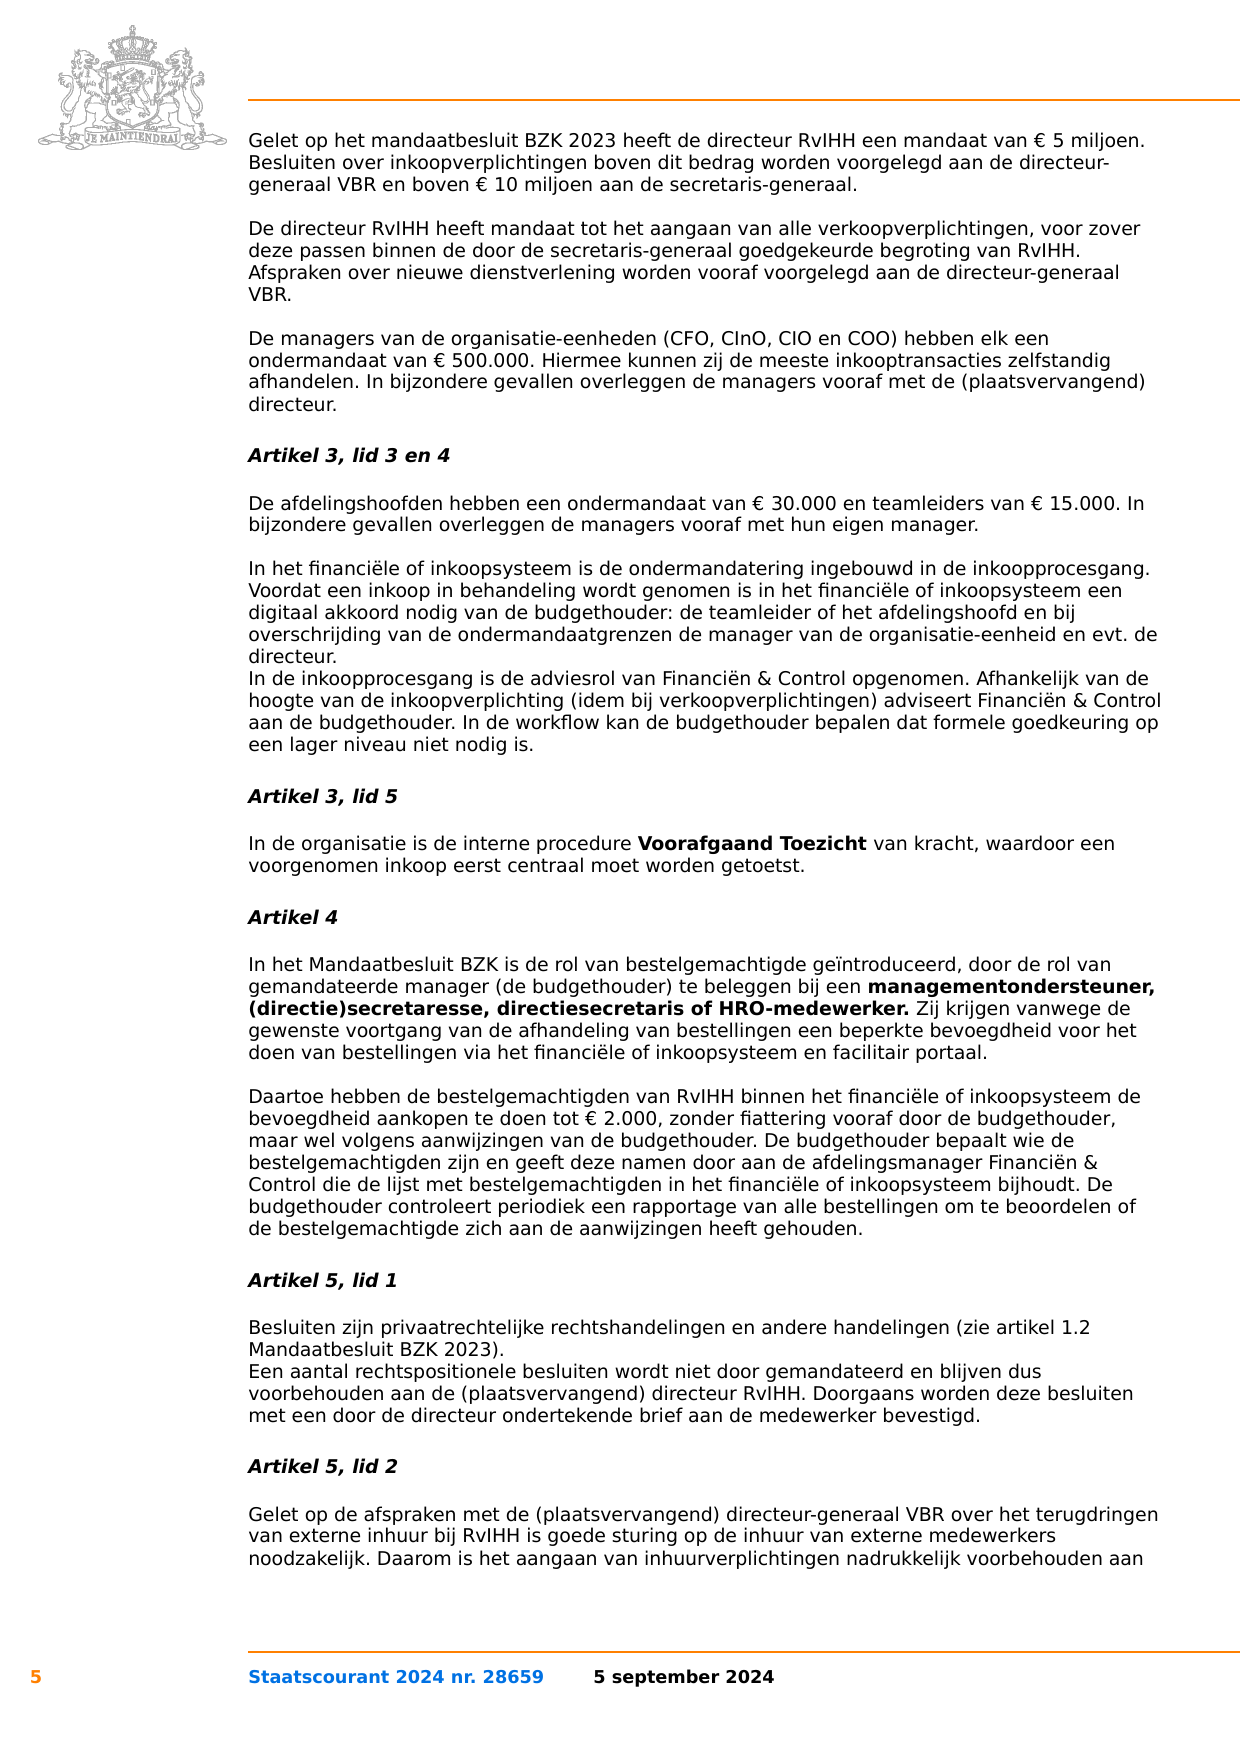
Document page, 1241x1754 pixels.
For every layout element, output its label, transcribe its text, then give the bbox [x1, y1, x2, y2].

text Gelet op het mandaatbesluit BZK 2023 heeft de directeur RvIHH een mandaat van € 5 miljoen. Besluiten over inkoopverplichtingen boven dit bedrag worden voorgelegd aan de directeur-generaal VBR en boven € 10 miljoen aan de secretaris-generaal. [248, 130, 1163, 196]
subtitle Artikel 3, lid 3 en 4 [248, 445, 1163, 467]
text Een aantal rechtspositionele besluiten wordt niet door gemandateerd en blijven dus voorbehouden aan de (plaatsvervangend) directeur RvIHH. Doorgaans worden deze besluiten met een door de directeur ondertekende brief aan de medewerker bevestigd. [248, 1361, 1163, 1426]
text Gelet op de afspraken met de (plaatsvervangend) directeur-generaal VBR over het terugdringen van externe inhuur bij RvIHH is goede sturing op de inhuur van externe medewerkers noodzakelijk. Daarom is het aangaan van inhuurverplichtingen nadrukkelijk voorbehouden aan [248, 1503, 1163, 1569]
text Daartoe hebben de bestelgemachtigden van RvIHH binnen het financiële of inkoopsysteem de bevoegdheid aankopen te doen tot € 2.000, zonder fiattering vooraf door de budgethouder, maar wel volgens aanwijzingen van de budgethouder. De budgethouder bepaalt wie de bestelgemachtigden zijn en geeft deze namen door aan de afdelingsmanager Financiën & Control die de lijst met bestelgemachtigden in het financiële of inkoopsysteem bijhoudt. De budgethouder controleert periodiek een rapportage van alle bestellingen om te beoordelen of de bestelgemachtigde zich aan de aanwijzingen heeft gehouden. [248, 1086, 1163, 1239]
subtitle Artikel 5, lid 2 [248, 1456, 1163, 1478]
picture [38, 25, 227, 150]
subtitle Artikel 4 [248, 907, 1163, 929]
text De afdelingshoofden hebben een ondermandaat van € 30.000 en teamleiders van € 15.000. In bijzondere gevallen overleggen de managers vooraf met hun eigen manager. [248, 492, 1163, 536]
text Besluiten zijn privaatrechtelijke rechtshandelingen en andere handelingen (zie artikel 1.2 Mandaatbesluit BZK 2023). [248, 1317, 1163, 1361]
text In het financiële of inkoopsysteem is de ondermandatering ingebouwd in de inkoopprocesgang. Voordat een inkoop in behandeling wordt genomen is in het financiële of inkoopsysteem een digitaal akkoord nodig van de budgethouder: de teamleider of het afdelingshoofd en bij overschrijding van de ondermandaatgrenzen de manager van de organisatie-eenheid en evt. de directeur. [248, 558, 1163, 668]
subtitle Artikel 3, lid 5 [248, 786, 1163, 808]
text De managers van de organisatie-eenheden (CFO, CInO, CIO en COO) hebben elk een ondermandaat van € 500.000. Hiermee kunnen zij de meeste inkooptransacties zelfstandig afhandelen. In bijzondere gevallen overleggen de managers vooraf met de (plaatsvervangend) directeur. [248, 327, 1163, 415]
text In het Mandaatbesluit BZK is de rol van bestelgemachtigde geïntroduceerd, door de rol van gemandateerde manager (de budgethouder) te beleggen bij een managementondersteuner, (directie)secretaresse, directiesecretaris of HRO-medewerker. Zij krijgen vanwege de gewenste voortgang van de afhandeling van bestellingen een beperkte bevoegdheid voor het doen van bestellingen via het financiële of inkoopsysteem en facilitair portaal. [248, 954, 1163, 1064]
text De directeur RvIHH heeft mandaat tot het aangaan van alle verkoopverplichtingen, voor zover deze passen binnen de door de secretaris-generaal goedgekeurde begroting van RvIHH. Afspraken over nieuwe dienstverlening worden vooraf voorgelegd aan de directeur-generaal VBR. [248, 218, 1163, 306]
text In de organisatie is de interne procedure Voorafgaand Toezicht van kracht, waardoor een voorgenomen inkoop eerst centraal moet worden getoetst. [248, 833, 1163, 877]
subtitle Artikel 5, lid 1 [248, 1269, 1163, 1292]
text In de inkoopprocesgang is de adviesrol van Financiën & Control opgenomen. Afhankelijk van de hoogte van de inkoopverplichting (idem bij verkoopverplichtingen) adviseert Financiën & Control aan de budgethouder. In de workflow kan de budgethouder bepalen dat formele goedkeuring op een lager niveau niet nodig is. [248, 668, 1163, 756]
